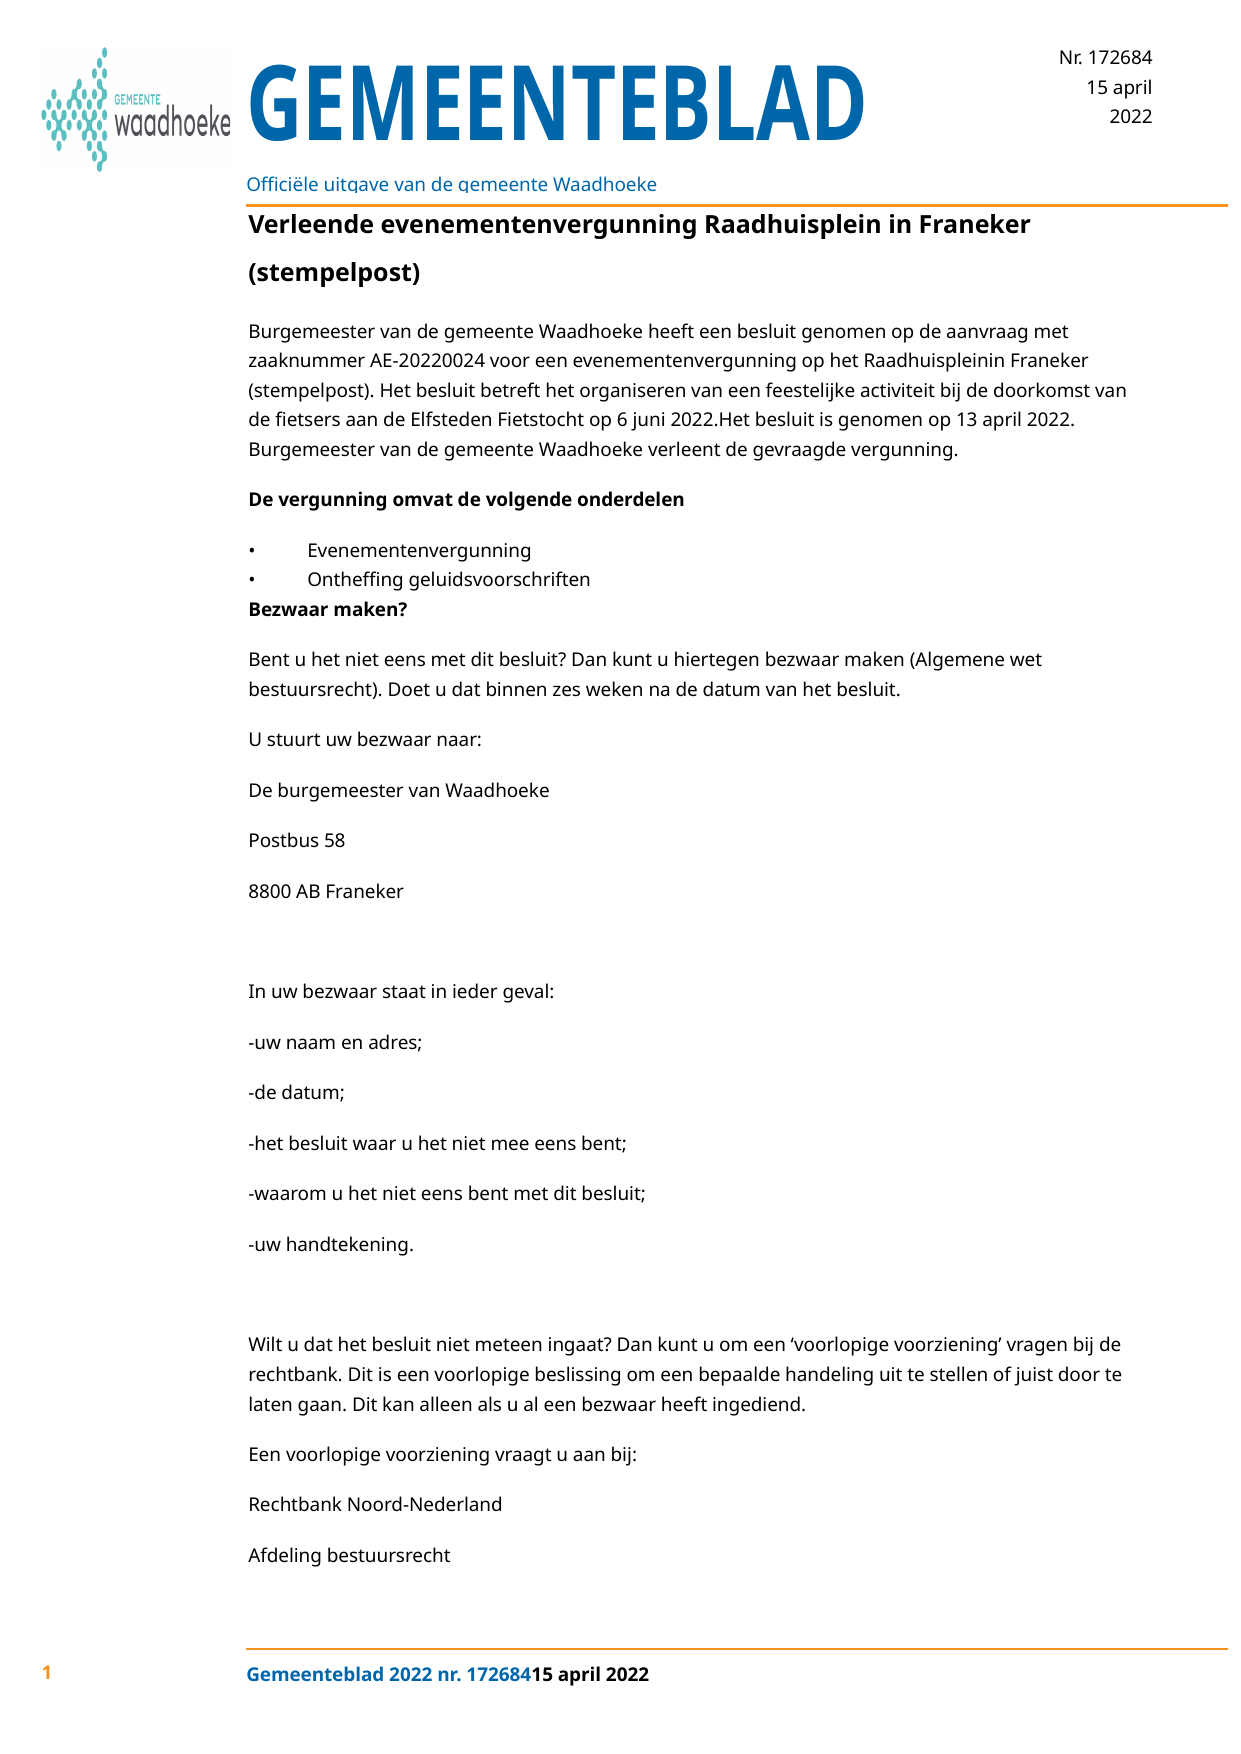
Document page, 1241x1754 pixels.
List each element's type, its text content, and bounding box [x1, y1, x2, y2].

text U stuurt uw bezwaar naar: [248, 727, 1152, 752]
list Evenementenvergunning [248, 537, 1152, 563]
text Bezwaar maken? [248, 596, 1152, 622]
text In uw bezwaar staat in ieder geval: [248, 979, 1152, 1004]
list Ontheffing geluidsvoorschriften [248, 567, 1152, 592]
text -de datum; [248, 1079, 1152, 1105]
text Wilt u dat het besluit niet meteen ingaat? Dan kunt u om een ‘voorlopige voorziening’ vragen bij de rechtbank. Dit is een voorlopige beslissing om een bepaalde handeling uit te stellen of juist door te laten gaan. Dit kan alleen als u al een bezwaar heeft ingediend. [248, 1332, 1152, 1417]
text Een voorlopige voorziening vraagt u aan bij: [248, 1441, 1152, 1467]
text Burgemeester van de gemeente Waadhoeke heeft een besluit genomen op de aanvraag met zaaknummer AE-20220024 voor een evenementenvergunning op het Raadhuispleinin Franeker (stempelpost). Het besluit betreft het organiseren van een feestelijke activiteit bij de doorkomst van de fietsers aan de Elfsteden Fietstocht op 6 juni 2022.Het besluit is genomen op 13 april 2022. Burgemeester van de gemeente Waadhoeke verleent de gevraagde vergunning. [248, 318, 1152, 462]
text De vergunning omvat de volgende onderdelen [248, 487, 1152, 512]
picture [41, 47, 231, 172]
text -waarom u het niet eens bent met dit besluit; [248, 1180, 1152, 1206]
text De burgemeester van Waadhoeke [248, 777, 1152, 803]
text Afdeling bestuursrecht [248, 1542, 1152, 1568]
text Postbus 58 [248, 827, 1152, 853]
text Rechtbank Noord-Nederland [248, 1492, 1152, 1517]
text Bent u het niet eens met dit besluit? Dan kunt u hiertegen bezwaar maken (Algemene wet bestuursrecht). Doet u dat binnen zes weken na de datum van het besluit. [248, 647, 1152, 702]
text -uw handtekening. [248, 1231, 1152, 1257]
text Verleende evenementenvergunning Raadhuisplein in Franeker (stempelpost) [248, 207, 1152, 288]
text -het besluit waar u het niet mee eens bent; [248, 1130, 1152, 1156]
text -uw naam en adres; [248, 1029, 1152, 1055]
text 8800 AB Franeker [248, 878, 1152, 904]
